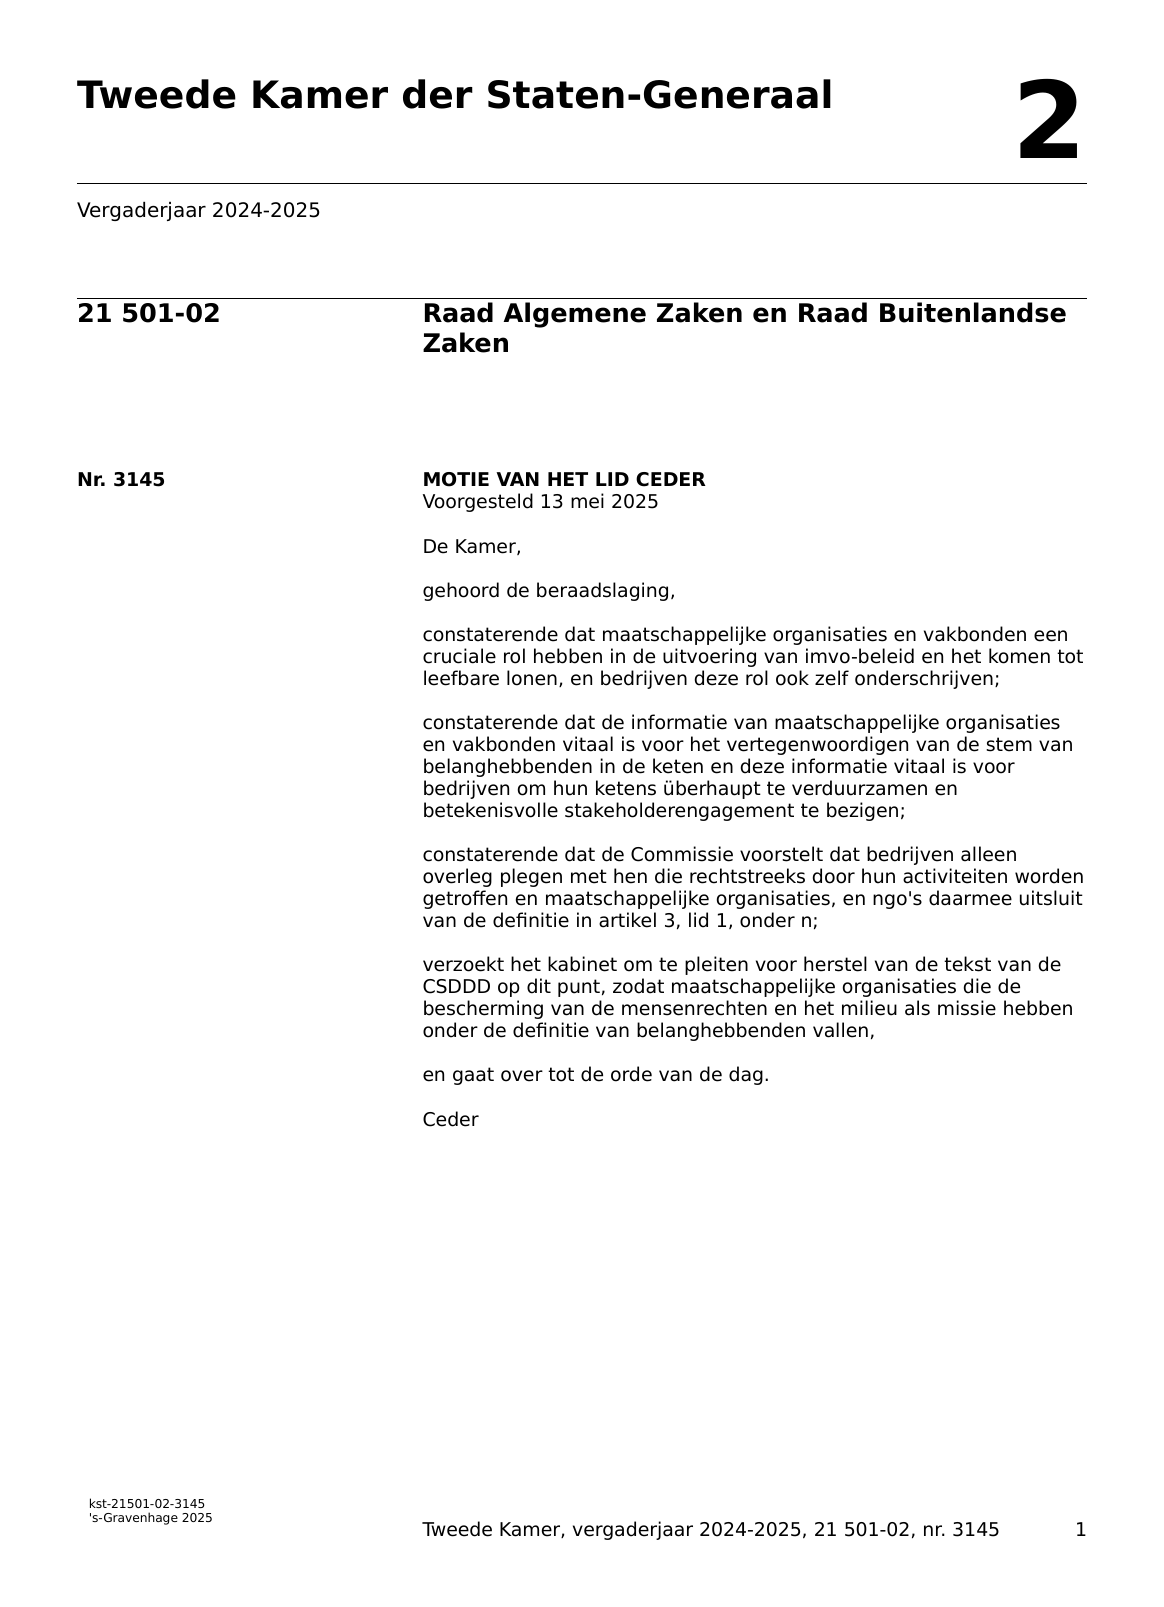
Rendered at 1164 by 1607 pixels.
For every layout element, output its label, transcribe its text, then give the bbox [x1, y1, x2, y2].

table_cell Vergaderjaar 2024-2025 [77, 184, 1087, 298]
subtitle 21 501-02 Raad Algemene Zaken en Raad Buitenlandse Zaken [77, 299, 1087, 358]
text Ceder [422, 1108, 1087, 1130]
text kst-21501-02-3145 [88, 1497, 323, 1511]
text constaterende dat de Commissie voorstelt dat bedrijven alleen overleg plegen met hen die rechtstreeks door hun activiteiten worden getroffen en maatschappelijke organisaties, en ngo's daarmee uitsluit van de definitie in artikel 3, lid 1, onder n; [422, 844, 1087, 932]
table_header 2 [886, 59, 1087, 183]
text De Kamer, [422, 536, 1087, 557]
text 's-Gravenhage 2025 [88, 1511, 323, 1525]
text constaterende dat de informatie van maatschappelijke organisaties en vakbonden vitaal is voor het vertegenwoordigen van de stem van belanghebbenden in de keten en deze informatie vitaal is voor bedrijven om hun ketens überhaupt te verduurzamen en betekenisvolle stakeholderengagement te bezigen; [422, 712, 1087, 822]
text Voorgesteld 13 mei 2025 [422, 491, 1087, 513]
text verzoekt het kabinet om te pleiten voor herstel van de tekst van de CSDDD op dit punt, zodat maatschappelijke organisaties die de bescherming van de mensenrechten en het milieu als missie hebben onder de definitie van belanghebbenden vallen, [422, 954, 1087, 1042]
text en gaat over tot de orde van de dag. [422, 1064, 1087, 1086]
subtitle Nr. 3145 MOTIE VAN HET LID CEDER [77, 469, 1087, 491]
text constaterende dat maatschappelijke organisaties en vakbonden een cruciale rol hebben in de uitvoering van imvo-beleid en het komen tot leefbare lonen, en bedrijven deze rol ook zelf onderschrijven; [422, 624, 1087, 690]
table_header Tweede Kamer der Staten-Generaal [77, 59, 886, 183]
text gehoord de beraadslaging, [422, 580, 1087, 602]
